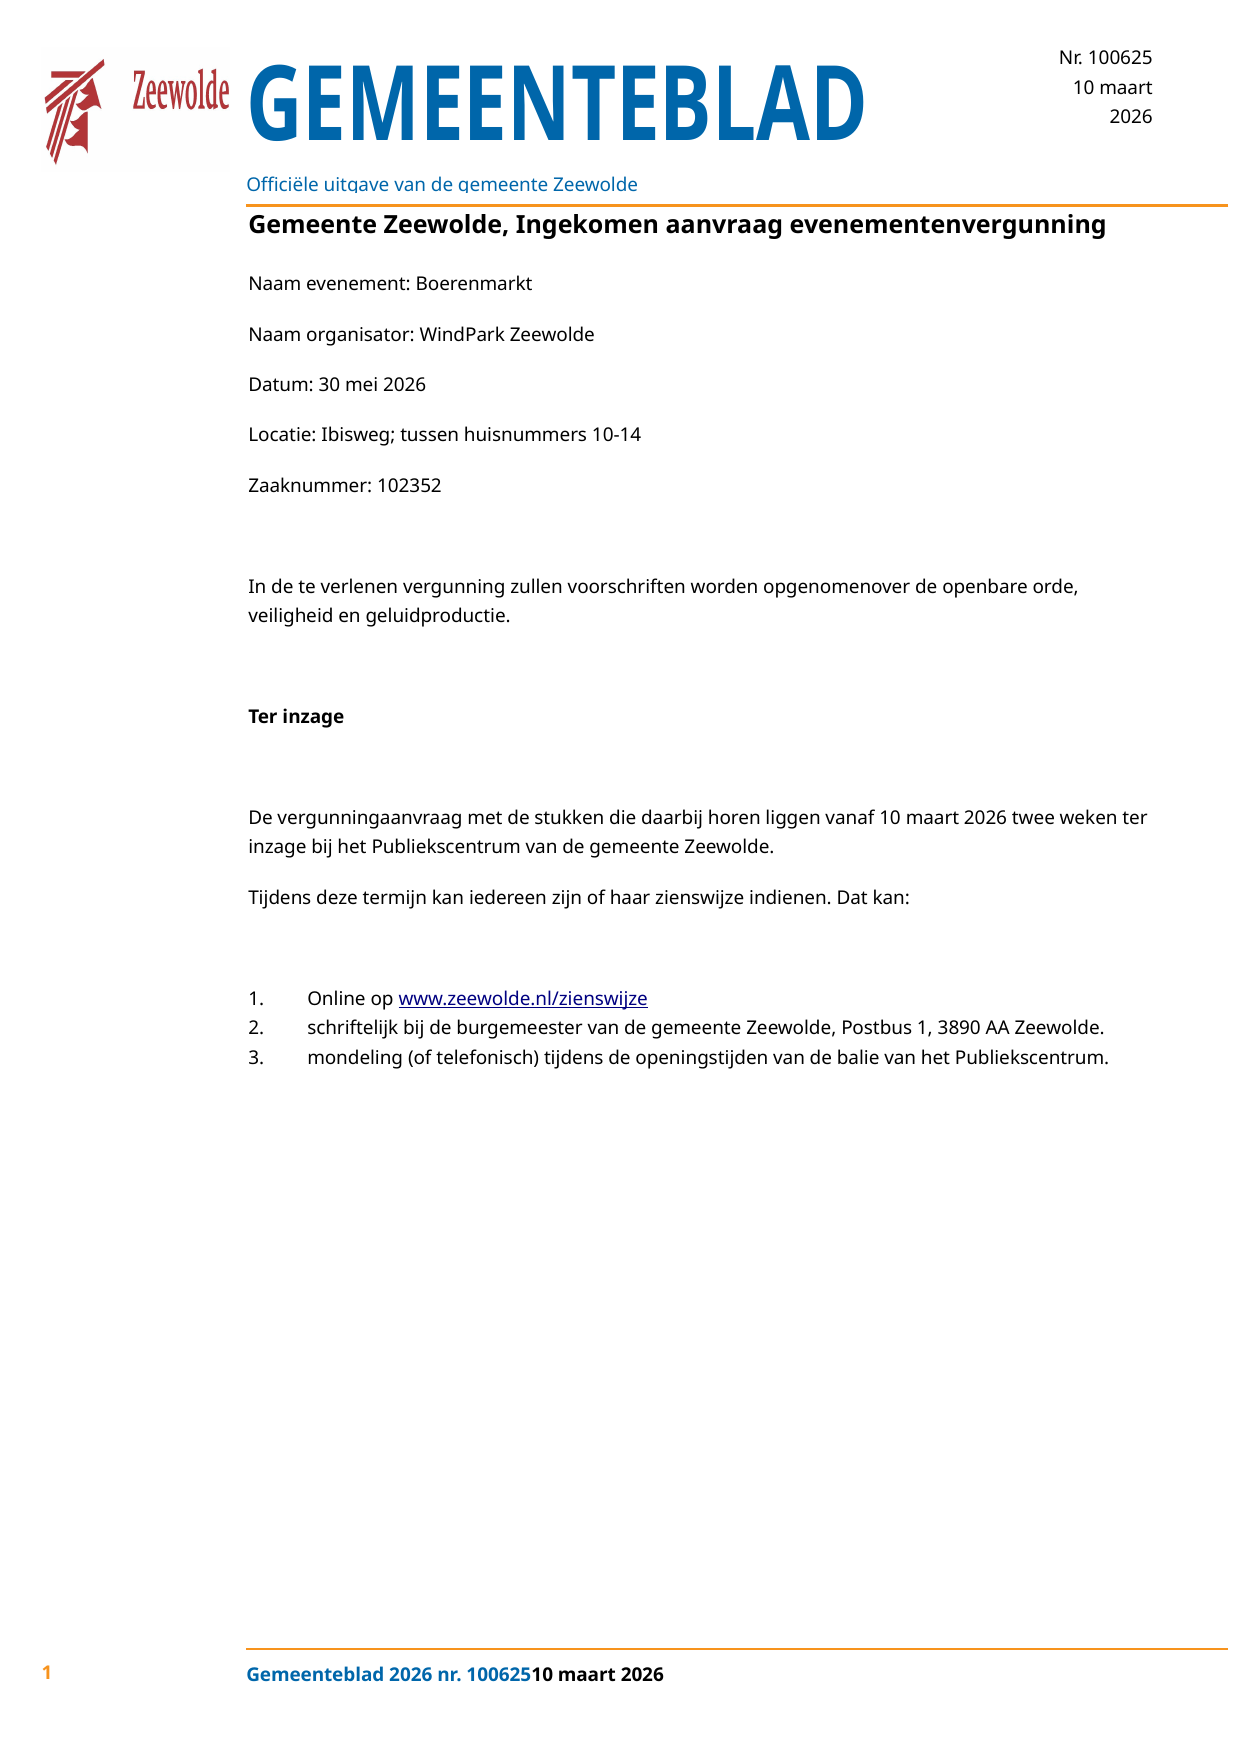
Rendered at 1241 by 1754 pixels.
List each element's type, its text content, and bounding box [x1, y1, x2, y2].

text Datum: 30 mei 2026 [248, 371, 1152, 397]
text Naam evenement: Boerenmarkt [248, 270, 1152, 296]
picture [41, 47, 231, 172]
text In de te verlenen vergunning zullen voorschriften worden opgenomenover de openbare orde, veiligheid en geluidproductie. [248, 573, 1152, 628]
text Naam organisator: WindPark Zeewolde [248, 321, 1152, 346]
text Zaaknummer: 102352 [248, 472, 1152, 498]
text Gemeente Zeewolde, Ingekomen aanvraag evenementenvergunning [248, 207, 1152, 241]
list schriftelijk bij de burgemeester van de gemeente Zeewolde, Postbus 1, 3890 AA Zeewolde. [248, 1014, 1152, 1040]
list mondeling (of telefonisch) tijdens de openingstijden van de balie van het Publiekscentrum. [248, 1044, 1152, 1070]
text De vergunningaanvraag met de stukken die daarbij horen liggen vanaf 10 maart 2026 twee weken ter inzage bij het Publiekscentrum van de gemeente Zeewolde. [248, 804, 1152, 859]
text Ter inzage [248, 703, 1152, 729]
list Online op www.zeewolde.nl/zienswijze [248, 985, 1152, 1011]
text Tijdens deze termijn kan iedereen zijn of haar zienswijze indienen. Dat kan: [248, 884, 1152, 910]
text Locatie: Ibisweg; tussen huisnummers 10-14 [248, 422, 1152, 447]
